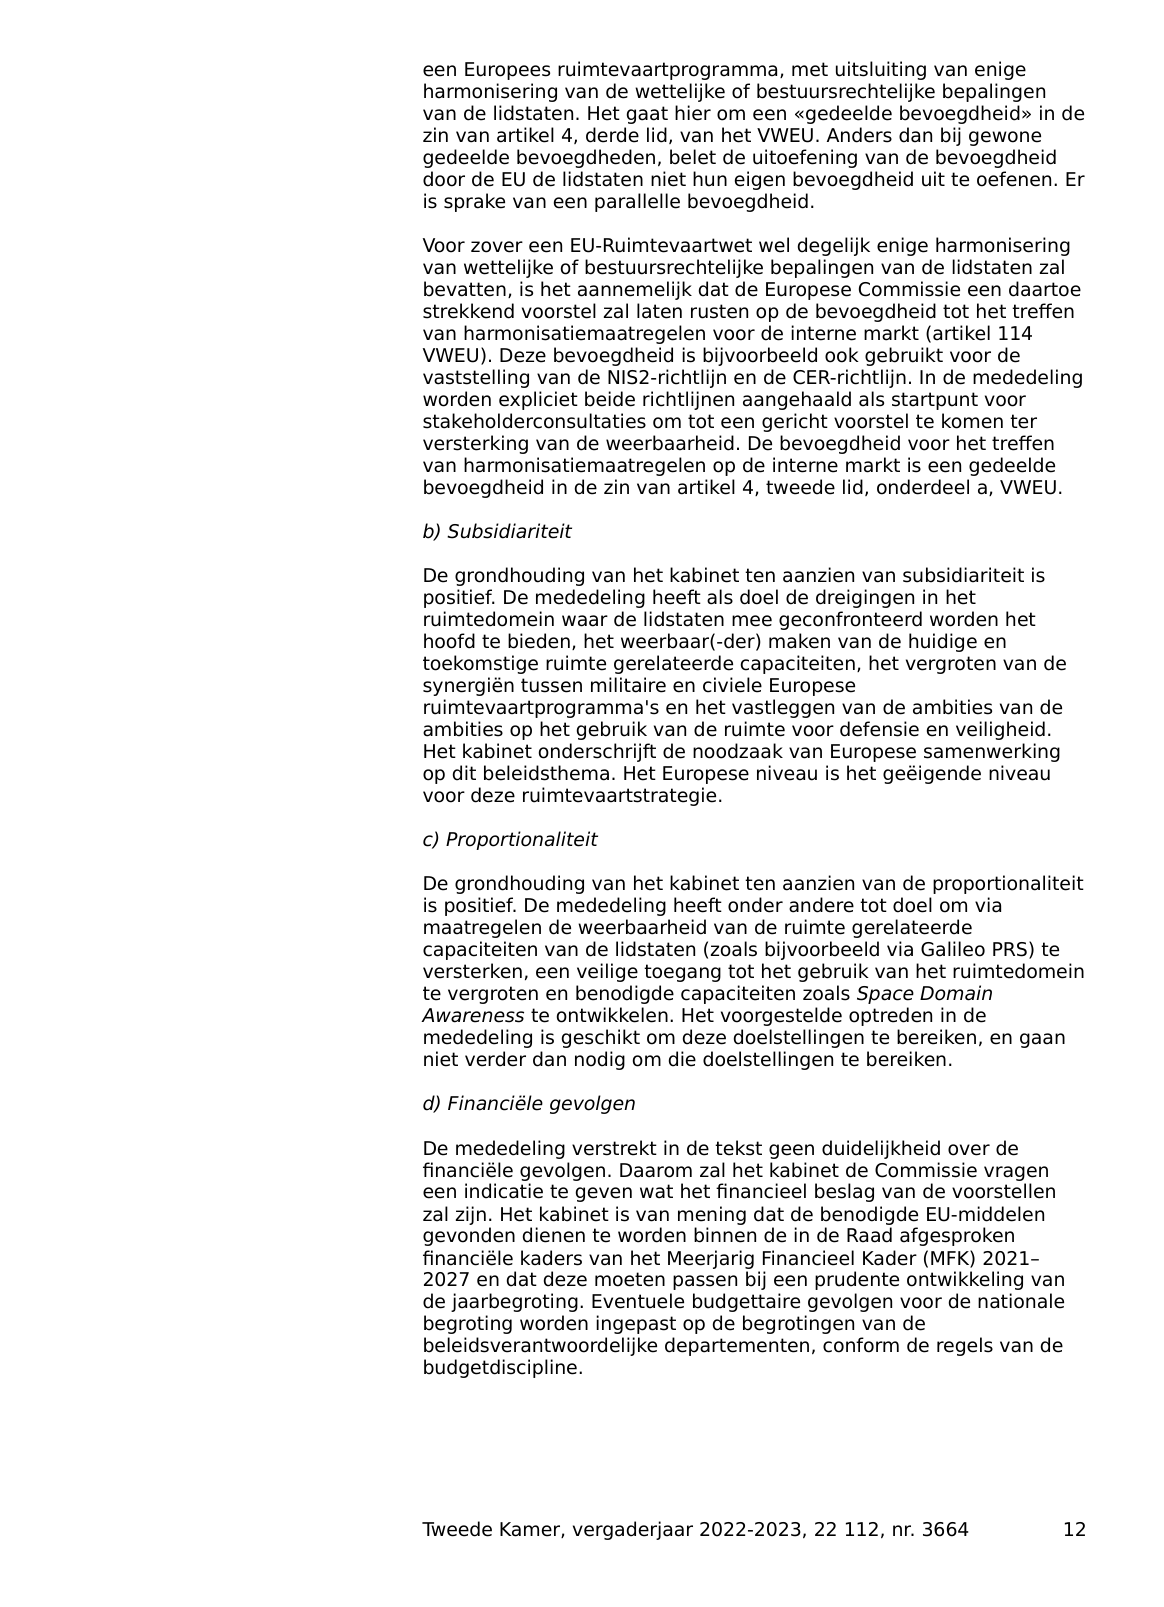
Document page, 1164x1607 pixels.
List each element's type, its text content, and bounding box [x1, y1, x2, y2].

text Voor zover een EU-Ruimtevaartwet wel degelijk enige harmonisering van wettelijke of bestuursrechtelijke bepalingen van de lidstaten zal bevatten, is het aannemelijk dat de Europese Commissie een daartoe strekkend voorstel zal laten rusten op de bevoegdheid tot het treffen van harmonisatiemaatregelen voor de interne markt (artikel 114 VWEU). Deze bevoegdheid is bijvoorbeeld ook gebruikt voor de vaststelling van de NIS2-richtlijn en de CER-richtlijn. In de mededeling worden expliciet beide richtlijnen aangehaald als startpunt voor stakeholderconsultaties om tot een gericht voorstel te komen ter versterking van de weerbaarheid. De bevoegdheid voor het treffen van harmonisatiemaatregelen op de interne markt is een gedeelde bevoegdheid in de zin van artikel 4, tweede lid, onderdeel a, VWEU. [422, 235, 1087, 499]
text De grondhouding van het kabinet ten aanzien van de proportionaliteit is positief. De mededeling heeft onder andere tot doel om via maatregelen de weerbaarheid van de ruimte gerelateerde capaciteiten van de lidstaten (zoals bijvoorbeeld via Galileo PRS) te versterken, een veilige toegang tot het gebruik van het ruimtedomein te vergroten en benodigde capaciteiten zoals Space Domain Awareness te ontwikkelen. Het voorgestelde optreden in de mededeling is geschikt om deze doelstellingen te bereiken, en gaan niet verder dan nodig om die doelstellingen te bereiken. [422, 873, 1087, 1071]
subtitle d) Financiële gevolgen [422, 1093, 1087, 1115]
subtitle b) Subsidiariteit [422, 521, 1087, 543]
subtitle c) Proportionaliteit [422, 829, 1087, 851]
text een Europees ruimtevaartprogramma, met uitsluiting van enige harmonisering van de wettelijke of bestuursrechtelijke bepalingen van de lidstaten. Het gaat hier om een «gedeelde bevoegdheid» in de zin van artikel 4, derde lid, van het VWEU. Anders dan bij gewone gedeelde bevoegdheden, belet de uitoefening van de bevoegdheid door de EU de lidstaten niet hun eigen bevoegdheid uit te oefenen. Er is sprake van een parallelle bevoegdheid. [422, 59, 1087, 213]
text De mededeling verstrekt in de tekst geen duidelijkheid over de financiële gevolgen. Daarom zal het kabinet de Commissie vragen een indicatie te geven wat het financieel beslag van de voorstellen zal zijn. Het kabinet is van mening dat de benodigde EU-middelen gevonden dienen te worden binnen de in de Raad afgesproken financiële kaders van het Meerjarig Financieel Kader (MFK) 2021–2027 en dat deze moeten passen bij een prudente ontwikkeling van de jaarbegroting. Eventuele budgettaire gevolgen voor de nationale begroting worden ingepast op de begrotingen van de beleidsverantwoordelijke departementen, conform de regels van de budgetdiscipline. [422, 1137, 1087, 1379]
text De grondhouding van het kabinet ten aanzien van subsidiariteit is positief. De mededeling heeft als doel de dreigingen in het ruimtedomein waar de lidstaten mee geconfronteerd worden het hoofd te bieden, het weerbaar(-der) maken van de huidige en toekomstige ruimte gerelateerde capaciteiten, het vergroten van de synergiën tussen militaire en civiele Europese ruimtevaartprogramma's en het vastleggen van de ambities van de ambities op het gebruik van de ruimte voor defensie en veiligheid. Het kabinet onderschrijft de noodzaak van Europese samenwerking op dit beleidsthema. Het Europese niveau is het geëigende niveau voor deze ruimtevaartstrategie. [422, 565, 1087, 807]
